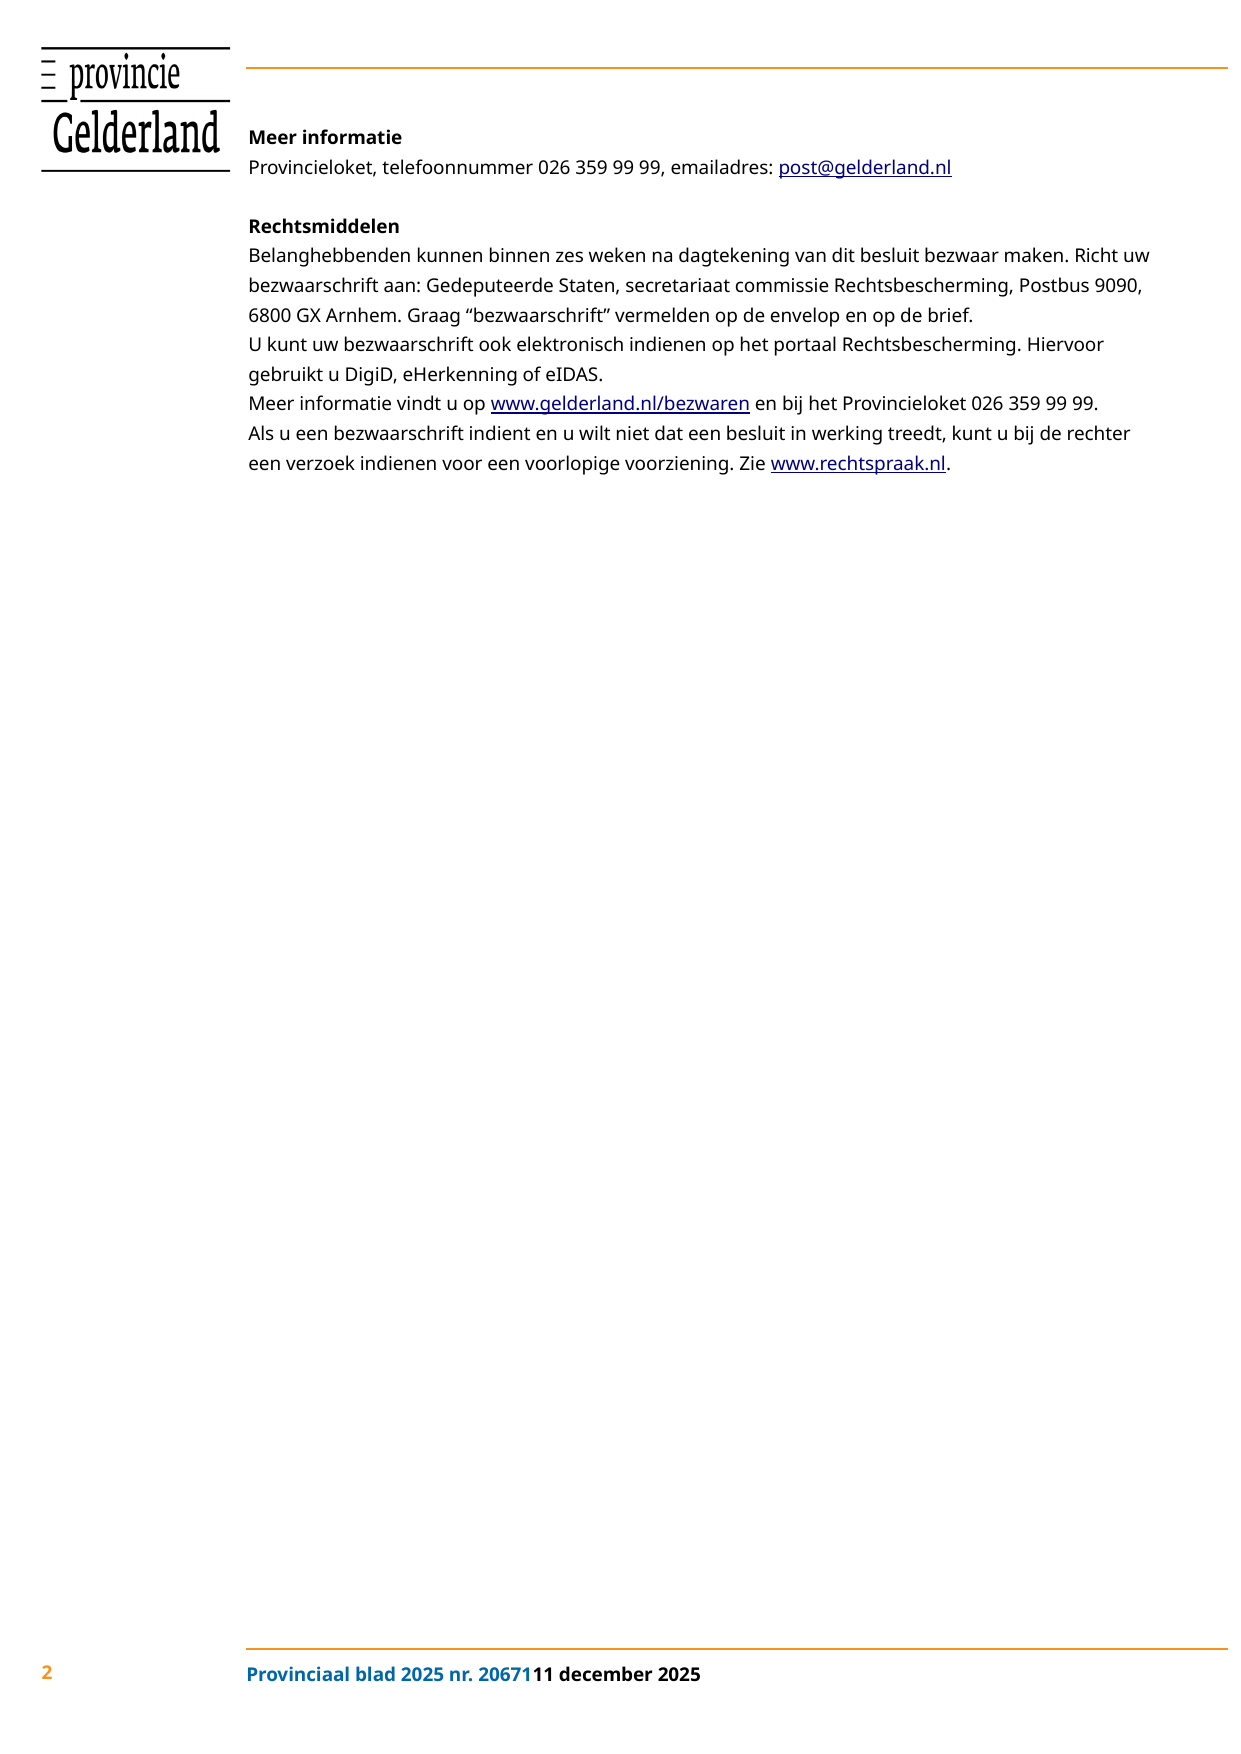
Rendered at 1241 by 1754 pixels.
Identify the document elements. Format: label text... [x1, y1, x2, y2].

text Als u een bezwaarschrift indient en u wilt niet dat een besluit in werking treedt, kunt u bij de rechter een verzoek indienen voor een voorlopige voorziening. Zie www.rechtspraak.nl. [248, 420, 1152, 476]
picture [41, 47, 231, 172]
text Meer informatie [248, 124, 1152, 150]
text Belanghebbenden kunnen binnen zes weken na dagtekening van dit besluit bezwaar maken. Richt uw bezwaarschrift aan: Gedeputeerde Staten, secretariaat commissie Rechtsbescherming, Postbus 9090, 6800 GX Arnhem. Graag “bezwaarschrift” vermelden op de envelop en op de brief. [248, 243, 1152, 328]
text Provincieloket, telefoonnummer 026 359 99 99, emailadres: post@gelderland.nl [248, 154, 1152, 180]
text U kunt uw bezwaarschrift ook elektronisch indienen op het portaal Rechtsbescherming. Hiervoor gebruikt u DigiD, eHerkenning of eIDAS. [248, 331, 1152, 387]
text Meer informatie vindt u op www.gelderland.nl/bezwaren en bij het Provincieloket 026 359 99 99. [248, 391, 1152, 416]
text Rechtsmiddelen [248, 213, 1152, 239]
